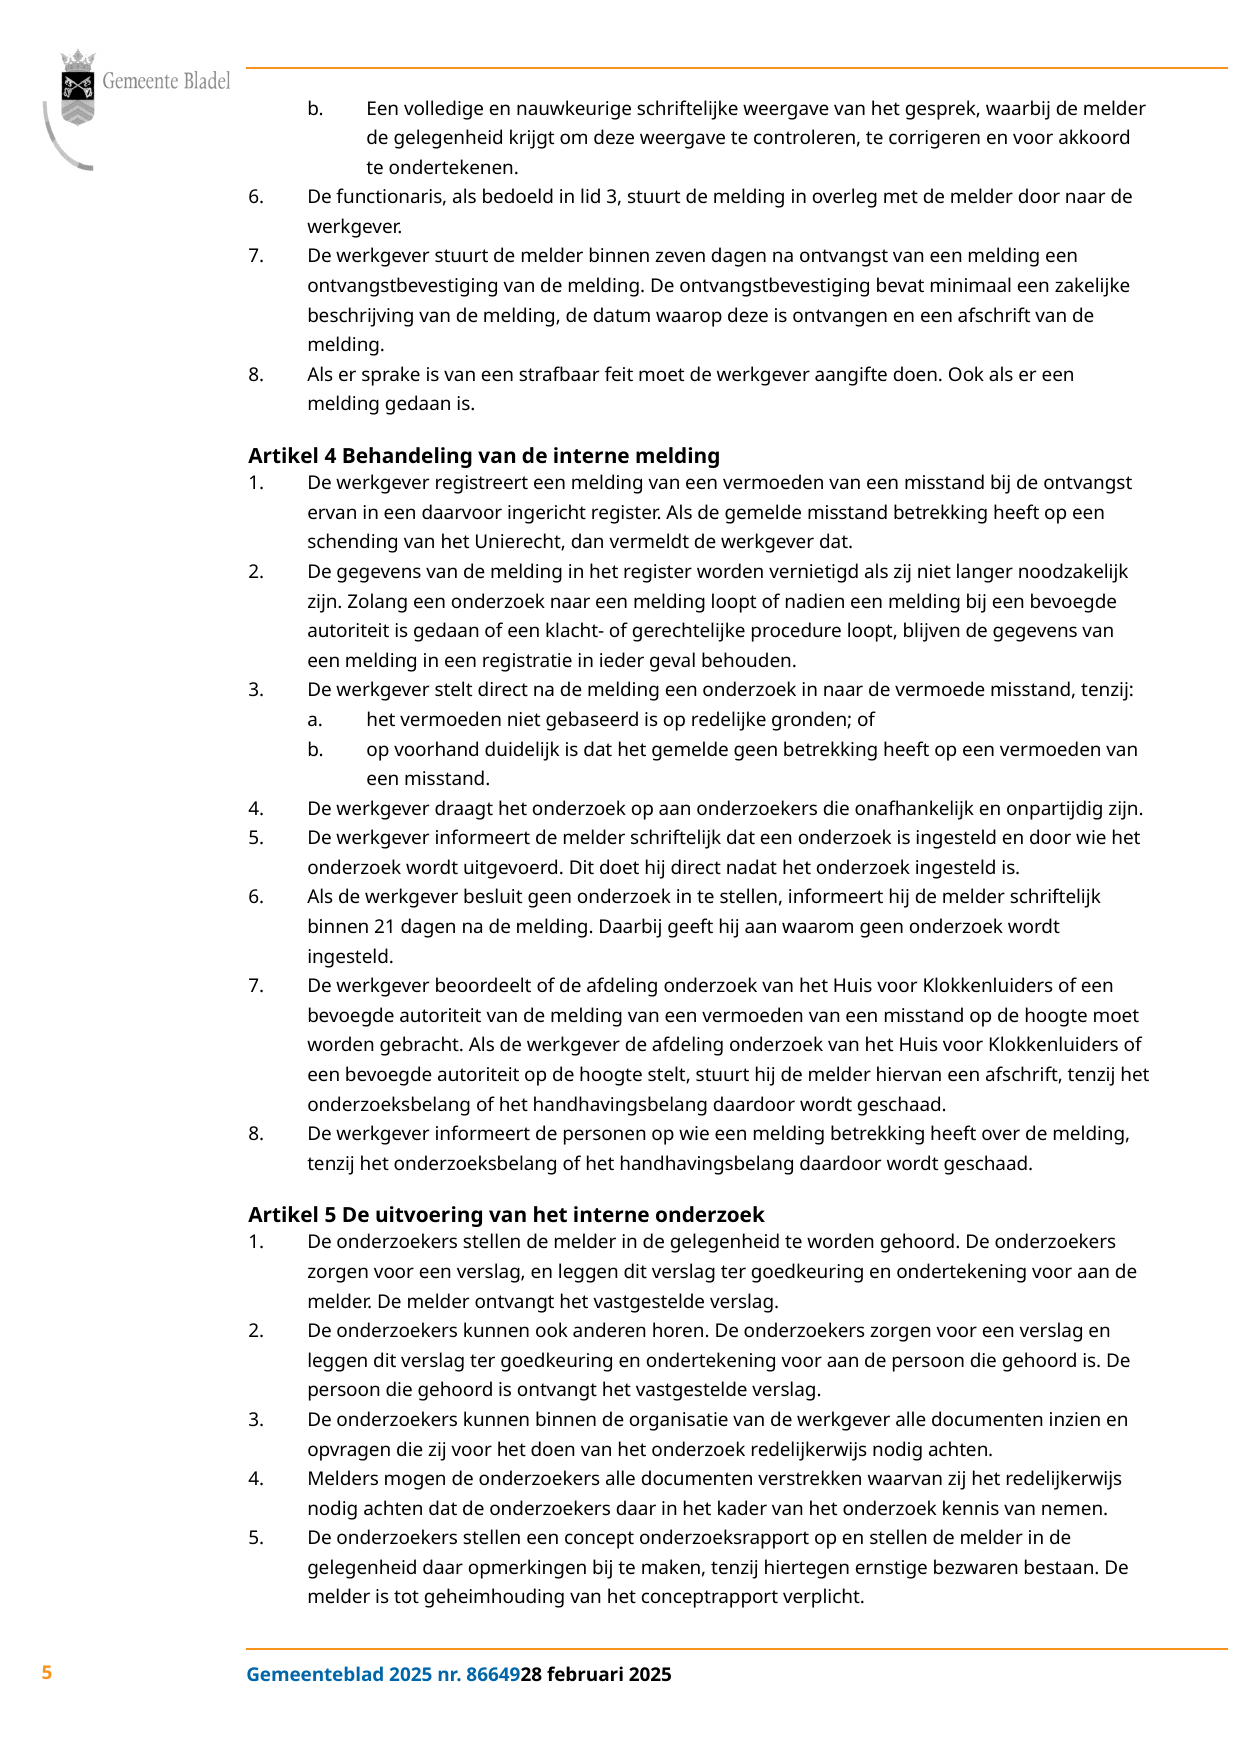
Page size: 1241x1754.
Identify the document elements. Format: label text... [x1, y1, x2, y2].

list op voorhand duidelijk is dat het gemelde geen betrekking heeft op een vermoeden van een misstand. [307, 736, 1152, 791]
text Artikel 4 Behandeling van de interne melding [248, 441, 1152, 469]
list De werkgever draagt het onderzoek op aan onderzoekers die onafhankelijk en onpartijdig zijn. [248, 795, 1152, 821]
list De onderzoekers kunnen ook anderen horen. De onderzoekers zorgen voor een verslag en leggen dit verslag ter goedkeuring en ondertekening voor aan de persoon die gehoord is. De persoon die gehoord is ontvangt het vastgestelde verslag. [248, 1317, 1152, 1402]
list Een volledige en nauwkeurige schriftelijke weergave van het gesprek, waarbij de melder de gelegenheid krijgt om deze weergave te controleren, te corrigeren en voor akkoord te ondertekenen. [307, 95, 1152, 180]
list De gegevens van de melding in het register worden vernietigd als zij niet langer noodzakelijk zijn. Zolang een onderzoek naar een melding loopt of nadien een melding bij een bevoegde autoriteit is gedaan of een klacht- of gerechtelijke procedure loopt, blijven de gegevens van een melding in een registratie in ieder geval behouden. [248, 558, 1152, 673]
list De werkgever stuurt de melder binnen zeven dagen na ontvangst van een melding een ontvangstbevestiging van de melding. De ontvangstbevestiging bevat minimaal een zakelijke beschrijving van de melding, de datum waarop deze is ontvangen en een afschrift van de melding. [248, 243, 1152, 357]
list De werkgever informeert de melder schriftelijk dat een onderzoek is ingesteld en door wie het onderzoek wordt uitgevoerd. Dit doet hij direct nadat het onderzoek ingesteld is. [248, 824, 1152, 880]
list De werkgever informeert de personen op wie een melding betrekking heeft over de melding, tenzij het onderzoeksbelang of het handhavingsbelang daardoor wordt geschaad. [248, 1120, 1152, 1176]
list Als de werkgever besluit geen onderzoek in te stellen, informeert hij de melder schriftelijk binnen 21 dagen na de melding. Daarbij geeft hij aan waarom geen onderzoek wordt ingesteld. [248, 884, 1152, 968]
list De onderzoekers stellen een concept onderzoeksrapport op en stellen de melder in de gelegenheid daar opmerkingen bij te maken, tenzij hiertegen ernstige bezwaren bestaan. De melder is tot geheimhouding van het conceptrapport verplicht. [248, 1524, 1152, 1609]
list Als er sprake is van een strafbaar feit moet de werkgever aangifte doen. Ook als er een melding gedaan is. [248, 361, 1152, 416]
list De werkgever beoordeelt of de afdeling onderzoek van het Huis voor Klokkenluiders of een bevoegde autoriteit van de melding van een vermoeden van een misstand op de hoogte moet worden gebracht. Als de werkgever de afdeling onderzoek van het Huis voor Klokkenluiders of een bevoegde autoriteit op de hoogte stelt, stuurt hij de melder hiervan een afschrift, tenzij het onderzoeksbelang of het handhavingsbelang daardoor wordt geschaad. [248, 972, 1152, 1116]
list De onderzoekers kunnen binnen de organisatie van de werkgever alle documenten inzien en opvragen die zij voor het doen van het onderzoek redelijkerwijs nodig achten. [248, 1406, 1152, 1462]
list De onderzoekers stellen de melder in de gelegenheid te worden gehoord. De onderzoekers zorgen voor een verslag, en leggen dit verslag ter goedkeuring en ondertekening voor aan de melder. De melder ontvangt het vastgestelde verslag. [248, 1229, 1152, 1314]
picture [41, 47, 231, 172]
list De werkgever stelt direct na de melding een onderzoek in naar de vermoede misstand, tenzij: [248, 677, 1152, 702]
list De functionaris, als bedoeld in lid 3, stuurt de melding in overleg met de melder door naar de werkgever. [248, 183, 1152, 239]
list het vermoeden niet gebaseerd is op redelijke gronden; of [307, 706, 1152, 732]
list De werkgever registreert een melding van een vermoeden van een misstand bij de ontvangst ervan in een daarvoor ingericht register. Als de gemelde misstand betrekking heeft op een schending van het Unierecht, dan vermeldt de werkgever dat. [248, 469, 1152, 554]
list Melders mogen de onderzoekers alle documenten verstrekken waarvan zij het redelijkerwijs nodig achten dat de onderzoekers daar in het kader van het onderzoek kennis van nemen. [248, 1465, 1152, 1521]
text Artikel 5 De uitvoering van het interne onderzoek [248, 1200, 1152, 1229]
